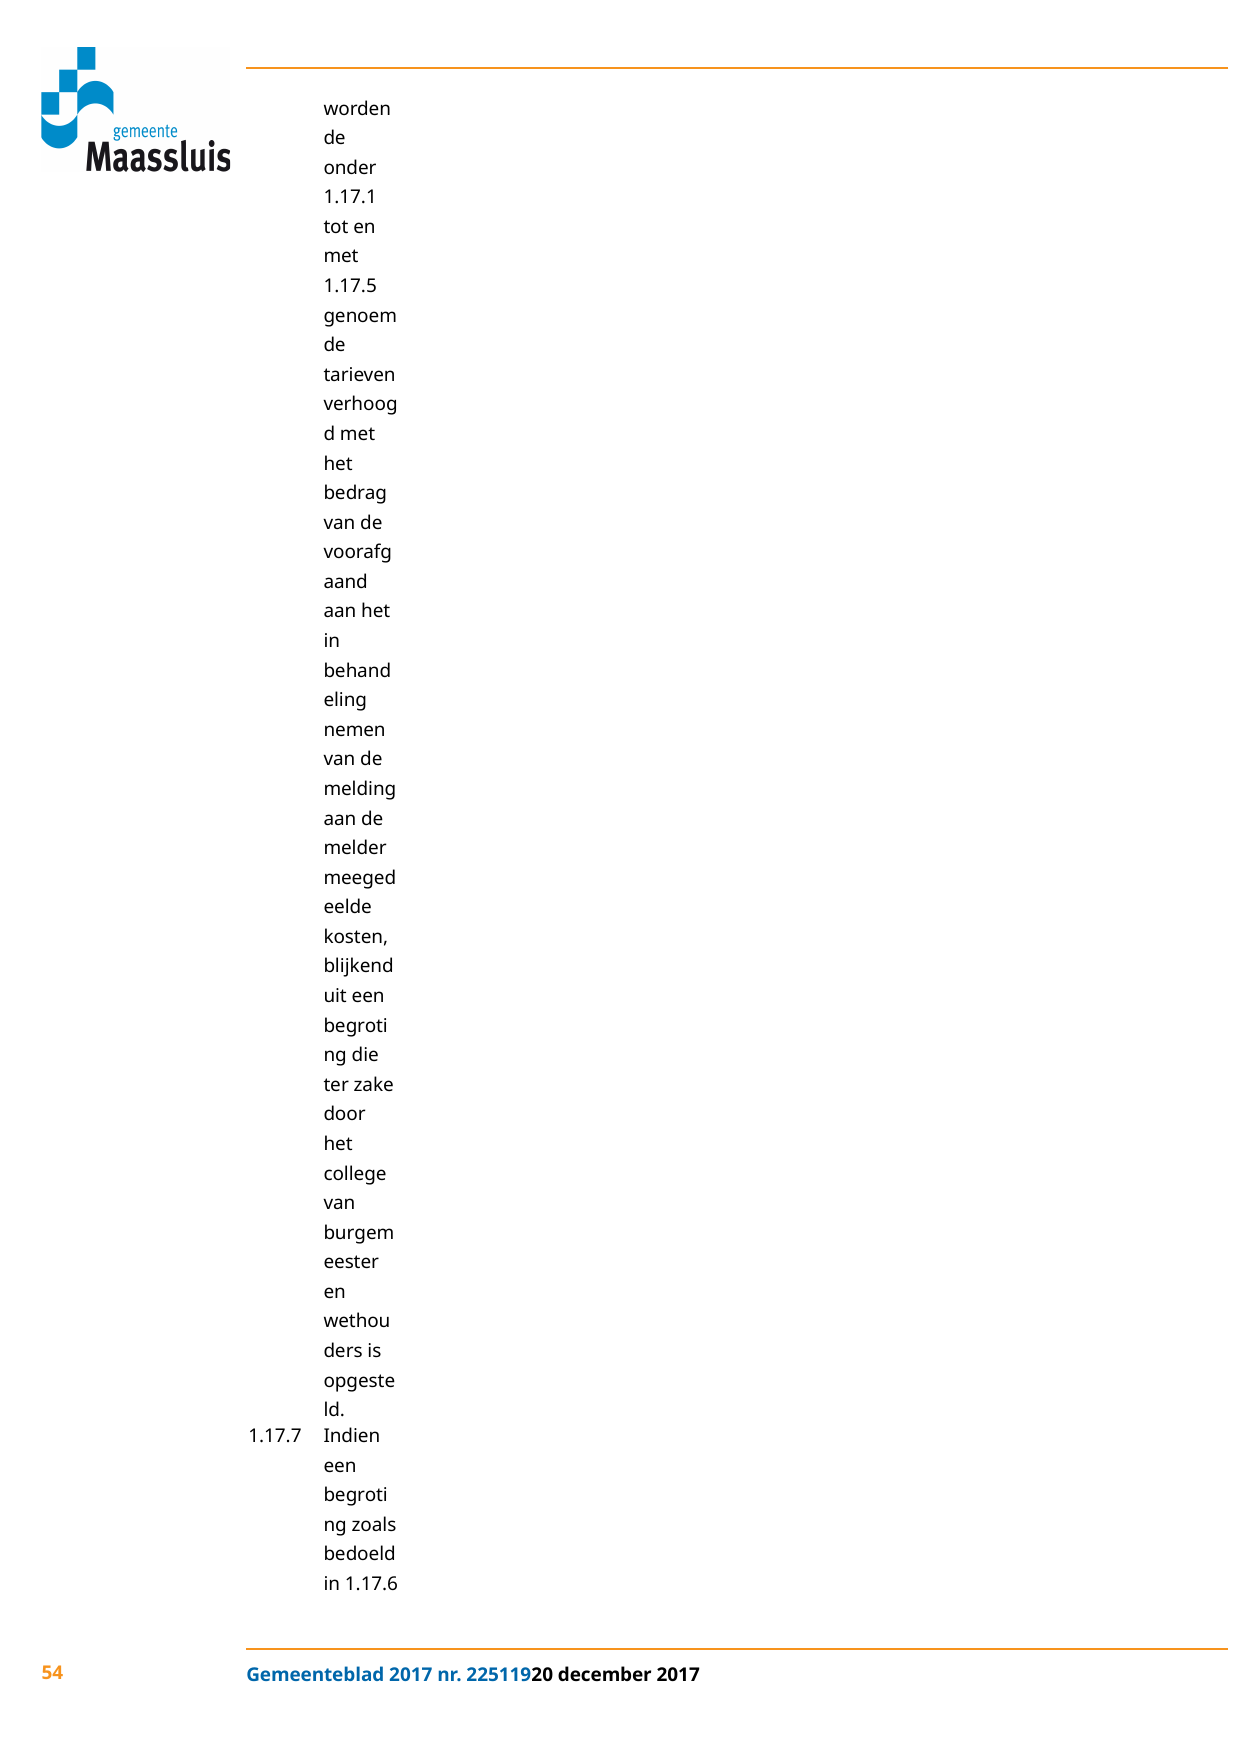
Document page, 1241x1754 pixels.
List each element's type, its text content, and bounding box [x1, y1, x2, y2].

table_cell [474, 95, 549, 1422]
table_cell [248, 95, 323, 1422]
table_cell Indien een begroting zoals bedoeld in 1.17.6 [323, 1422, 398, 1596]
table_cell [399, 95, 474, 1422]
table_cell 1.17.7 [248, 1422, 323, 1596]
table_cell worden de onder 1.17.1 tot en met 1.17.5 genoemde tarieven verhoogd met het bedrag van de voorafgaand aan het in behandeling nemen van de melding aan de melder meegedeelde kosten, blijkend uit een begroting die ter zake door het college van burgemeester en wethouders is opgesteld. [323, 95, 398, 1422]
table_cell [399, 1422, 474, 1596]
table_cell [474, 1422, 549, 1596]
picture [41, 47, 231, 172]
picture [41, 47, 77, 92]
